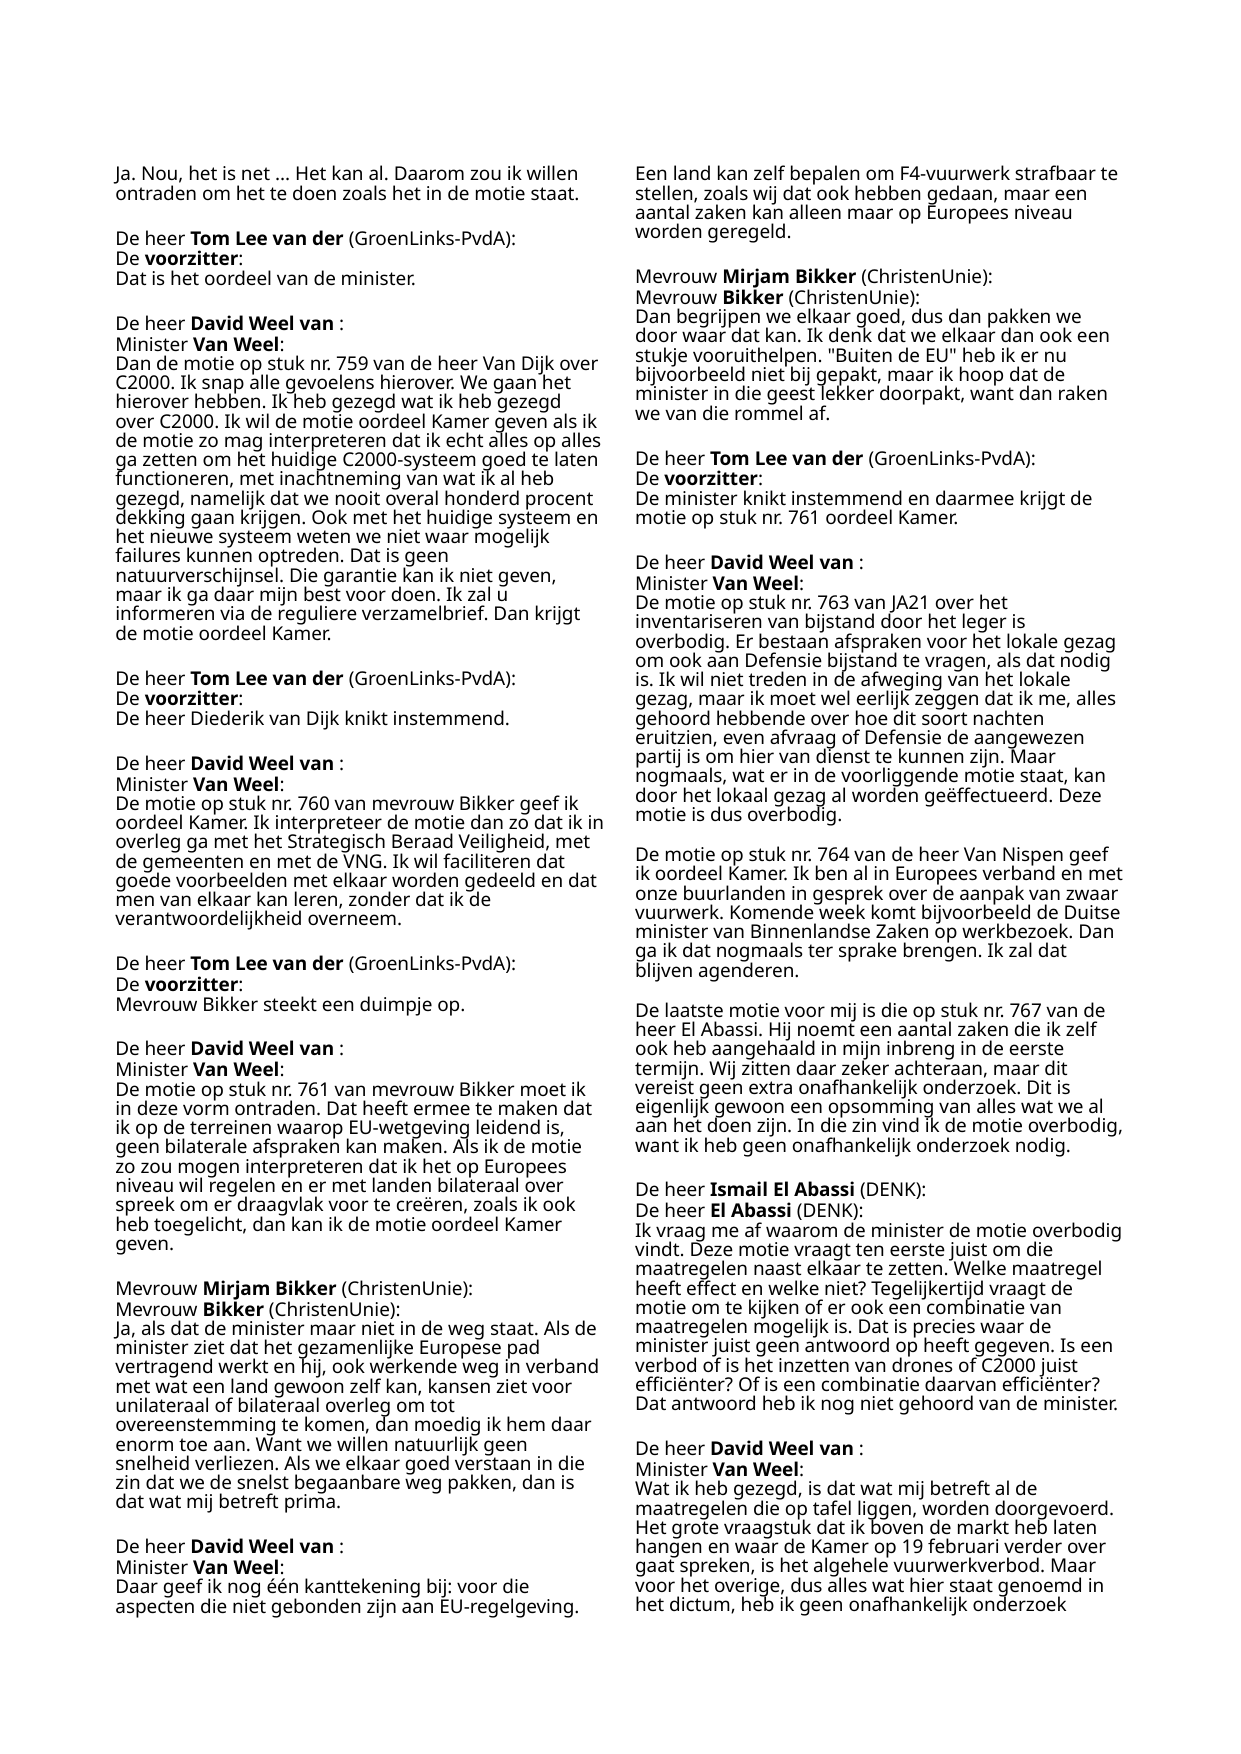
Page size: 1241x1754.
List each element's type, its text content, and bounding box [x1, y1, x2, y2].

text Minister Van Weel: [115, 336, 605, 355]
text De minister knikt instemmend en daarmee krijgt de motie op stuk nr. 761 oordeel Kamer. [635, 490, 1125, 528]
text De heer David Weel van : [115, 310, 605, 336]
text De motie op stuk nr. 761 van mevrouw Bikker moet ik in deze vorm ontraden. Dat heeft ermee te maken dat ik op de terreinen waarop EU-wetgeving leidend is, geen bilaterale afspraken kan maken. Als ik de motie zo zou mogen interpreteren dat ik het op Europees niveau wil regelen en er met landen bilateraal over spreek om er draagvlak voor te creëren, zoals ik ook heb toegelicht, dan kan ik de motie oordeel Kamer geven. [115, 1081, 605, 1254]
text Dat is het oordeel van de minister. [115, 270, 605, 289]
text Mevrouw Bikker (ChristenUnie): [635, 289, 1125, 308]
text De heer Ismail El Abassi (DENK): [635, 1177, 1125, 1202]
text Ik vraag me af waarom de minister de motie overbodig vindt. Deze motie vraagt ten eerste juist om die maatregelen naast elkaar te zetten. Welke maatregel heeft effect en welke niet? Tegelijkertijd vraagt de motie om te kijken of er ook een combinatie van maatregelen mogelijk is. Dat is precies waar de minister juist geen antwoord op heeft gegeven. Is een verbod of is het inzetten van drones of C2000 juist efficiënter? Of is een combinatie daarvan efficiënter? Dat antwoord heb ik nog niet gehoord van de minister. [635, 1222, 1125, 1414]
text Minister Van Weel: [115, 1559, 605, 1578]
text Minister Van Weel: [115, 776, 605, 795]
text Ja. Nou, het is net ... Het kan al. Daarom zou ik willen ontraden om het te doen zoals het in de motie staat. [115, 165, 605, 204]
text De heer David Weel van : [115, 1036, 605, 1061]
text De heer El Abassi (DENK): [635, 1202, 1125, 1222]
text De voorzitter: [115, 976, 605, 996]
text Minister Van Weel: [115, 1061, 605, 1081]
text De heer David Weel van : [635, 549, 1125, 575]
text De heer David Weel van : [635, 1435, 1125, 1461]
text De motie op stuk nr. 763 van JA21 over het inventariseren van bijstand door het leger is overbodig. Er bestaan afspraken voor het lokale gezag om ook aan Defensie bijstand te vragen, als dat nodig is. Ik wil niet treden in de afweging van het lokale gezag, maar ik moet wel eerlijk zeggen dat ik me, alles gehoord hebbende over hoe dit soort nachten eruitzien, even afvraag of Defensie de aangewezen partij is om hier van dienst te kunnen zijn. Maar nogmaals, wat er in de voorliggende motie staat, kan door het lokaal gezag al worden geëffectueerd. Deze motie is dus overbodig. [635, 594, 1125, 825]
text Mevrouw Bikker steekt een duimpje op. [115, 996, 605, 1015]
text De heer Diederik van Dijk knikt instemmend. [115, 710, 605, 729]
text Mevrouw Bikker (ChristenUnie): [115, 1301, 605, 1320]
text De heer David Weel van : [115, 1533, 605, 1559]
text Een land kan zelf bepalen om F4-vuurwerk strafbaar te stellen, zoals wij dat ook hebben gedaan, maar een aantal zaken kan alleen maar op Europees niveau worden geregeld. [635, 165, 1125, 242]
text De voorzitter: [115, 690, 605, 710]
text Dan de motie op stuk nr. 759 van de heer Van Dijk over C2000. Ik snap alle gevoelens hierover. We gaan het hierover hebben. Ik heb gezegd wat ik heb gezegd over C2000. Ik wil de motie oordeel Kamer geven als ik de motie zo mag interpreteren dat ik echt alles op alles ga zetten om het huidige C2000-systeem goed te laten functioneren, met inachtneming van wat ik al heb gezegd, namelijk dat we nooit overal honderd procent dekking gaan krijgen. Ook met het huidige systeem en het nieuwe systeem weten we niet waar mogelijk failures kunnen optreden. Dat is geen natuurverschijnsel. Die garantie kan ik niet geven, maar ik ga daar mijn best voor doen. Ik zal u informeren via de reguliere verzamelbrief. Dan krijgt de motie oordeel Kamer. [115, 355, 605, 644]
text De heer Tom Lee van der (GroenLinks-PvdA): [635, 445, 1125, 470]
text Minister Van Weel: [635, 575, 1125, 594]
text De laatste motie voor mij is die op stuk nr. 767 van de heer El Abassi. Hij noemt een aantal zaken die ik zelf ook heb aangehaald in mijn inbreng in de eerste termijn. Wij zitten daar zeker achteraan, maar dit vereist geen extra onafhankelijk onderzoek. Dit is eigenlijk gewoon een opsomming van alles wat we al aan het doen zijn. In die zin vind ik de motie overbodig, want ik heb geen onafhankelijk onderzoek nodig. [635, 1002, 1125, 1156]
text De motie op stuk nr. 760 van mevrouw Bikker geef ik oordeel Kamer. Ik interpreteer de motie dan zo dat ik in overleg ga met het Strategisch Beraad Veiligheid, met de gemeenten en met de VNG. Ik wil faciliteren dat goede voorbeelden met elkaar worden gedeeld en dat men van elkaar kan leren, zonder dat ik de verantwoordelijkheid overneem. [115, 795, 605, 930]
text De voorzitter: [115, 250, 605, 270]
text De heer Tom Lee van der (GroenLinks-PvdA): [115, 665, 605, 690]
text Dan begrijpen we elkaar goed, dus dan pakken we door waar dat kan. Ik denk dat we elkaar dan ook een stukje vooruithelpen. "Buiten de EU" heb ik er nu bijvoorbeeld niet bij gepakt, maar ik hoop dat de minister in die geest lekker doorpakt, want dan raken we van die rommel af. [635, 308, 1125, 424]
text Mevrouw Mirjam Bikker (ChristenUnie): [115, 1275, 605, 1301]
text De motie op stuk nr. 764 van de heer Van Nispen geef ik oordeel Kamer. Ik ben al in Europees verband en met onze buurlanden in gesprek over de aanpak van zwaar vuurwerk. Komende week komt bijvoorbeeld de Duitse minister van Binnenlandse Zaken op werkbezoek. Dan ga ik dat nogmaals ter sprake brengen. Ik zal dat blijven agenderen. [635, 846, 1125, 981]
text Ja, als dat de minister maar niet in de weg staat. Als de minister ziet dat het gezamenlijke Europese pad vertragend werkt en hij, ook werkende weg in verband met wat een land gewoon zelf kan, kansen ziet voor unilateraal of bilateraal overleg om tot overeenstemming te komen, dan moedig ik hem daar enorm toe aan. Want we willen natuurlijk geen snelheid verliezen. Als we elkaar goed verstaan in die zin dat we de snelst begaanbare weg pakken, dan is dat wat mij betreft prima. [115, 1320, 605, 1513]
text De heer Tom Lee van der (GroenLinks-PvdA): [115, 225, 605, 250]
text De voorzitter: [635, 470, 1125, 490]
text De heer David Weel van : [115, 750, 605, 776]
text De heer Tom Lee van der (GroenLinks-PvdA): [115, 951, 605, 976]
text Daar geef ik nog één kanttekening bij: voor die aspecten die niet gebonden zijn aan EU-regelgeving. [115, 1578, 605, 1617]
text Minister Van Weel: [635, 1461, 1125, 1480]
text Wat ik heb gezegd, is dat wat mij betreft al de maatregelen die op tafel liggen, worden doorgevoerd. Het grote vraagstuk dat ik boven de markt heb laten hangen en waar de Kamer op 19 februari verder over gaat spreken, is het algehele vuurwerkverbod. Maar voor het overige, dus alles wat hier staat genoemd in het dictum, heb ik geen onafhankelijk onderzoek [635, 1480, 1125, 1615]
text Mevrouw Mirjam Bikker (ChristenUnie): [635, 263, 1125, 289]
